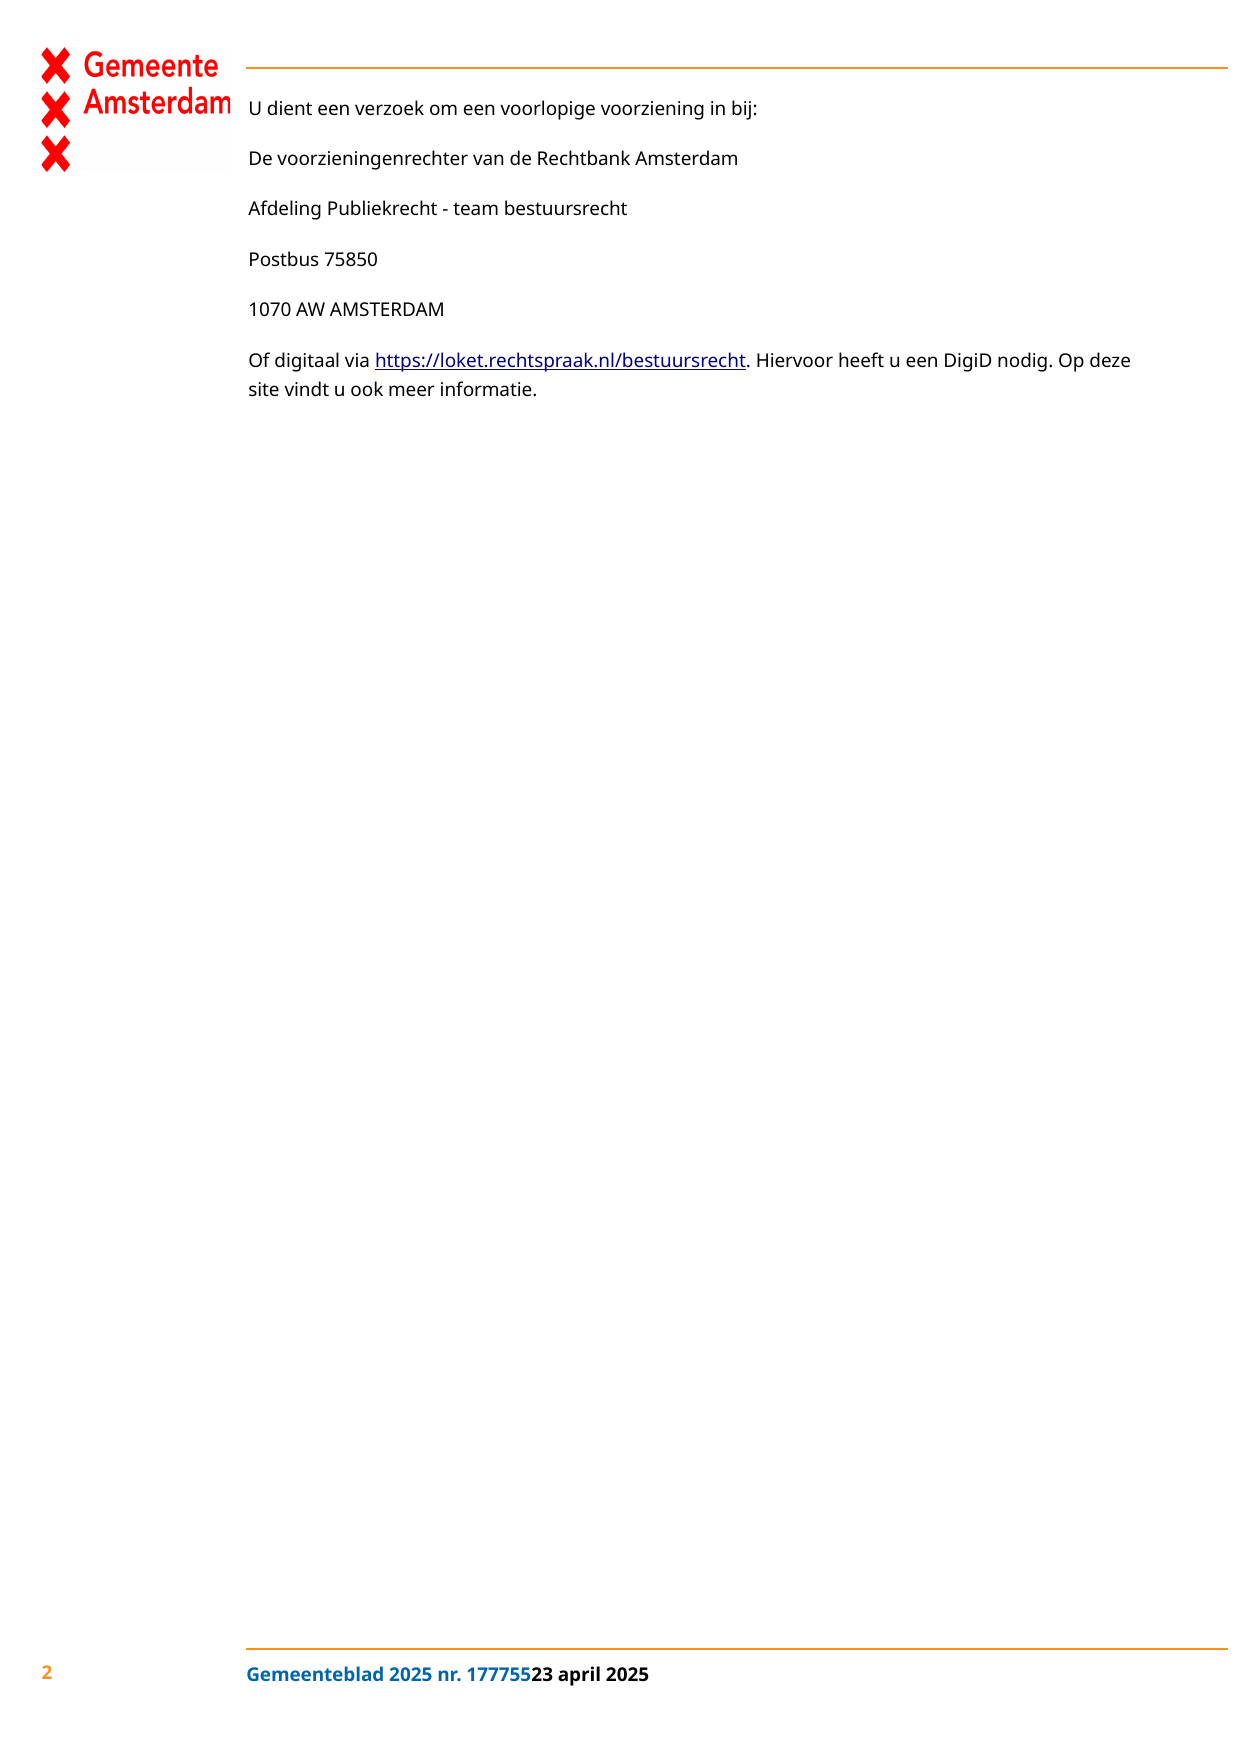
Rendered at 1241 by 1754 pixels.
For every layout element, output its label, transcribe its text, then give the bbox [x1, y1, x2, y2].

text Of digitaal via https://loket.rechtspraak.nl/bestuursrecht. Hiervoor heeft u een DigiD nodig. Op deze site vindt u ook meer informatie. [248, 347, 1152, 402]
text De voorzieningenrechter van de Rechtbank Amsterdam [248, 145, 1152, 171]
text U dient een verzoek om een voorlopige voorziening in bij: [248, 95, 1152, 121]
text Afdeling Publiekrecht - team bestuursrecht [248, 196, 1152, 221]
text 1070 AW AMSTERDAM [248, 296, 1152, 322]
text Postbus 75850 [248, 246, 1152, 272]
picture [41, 47, 231, 172]
